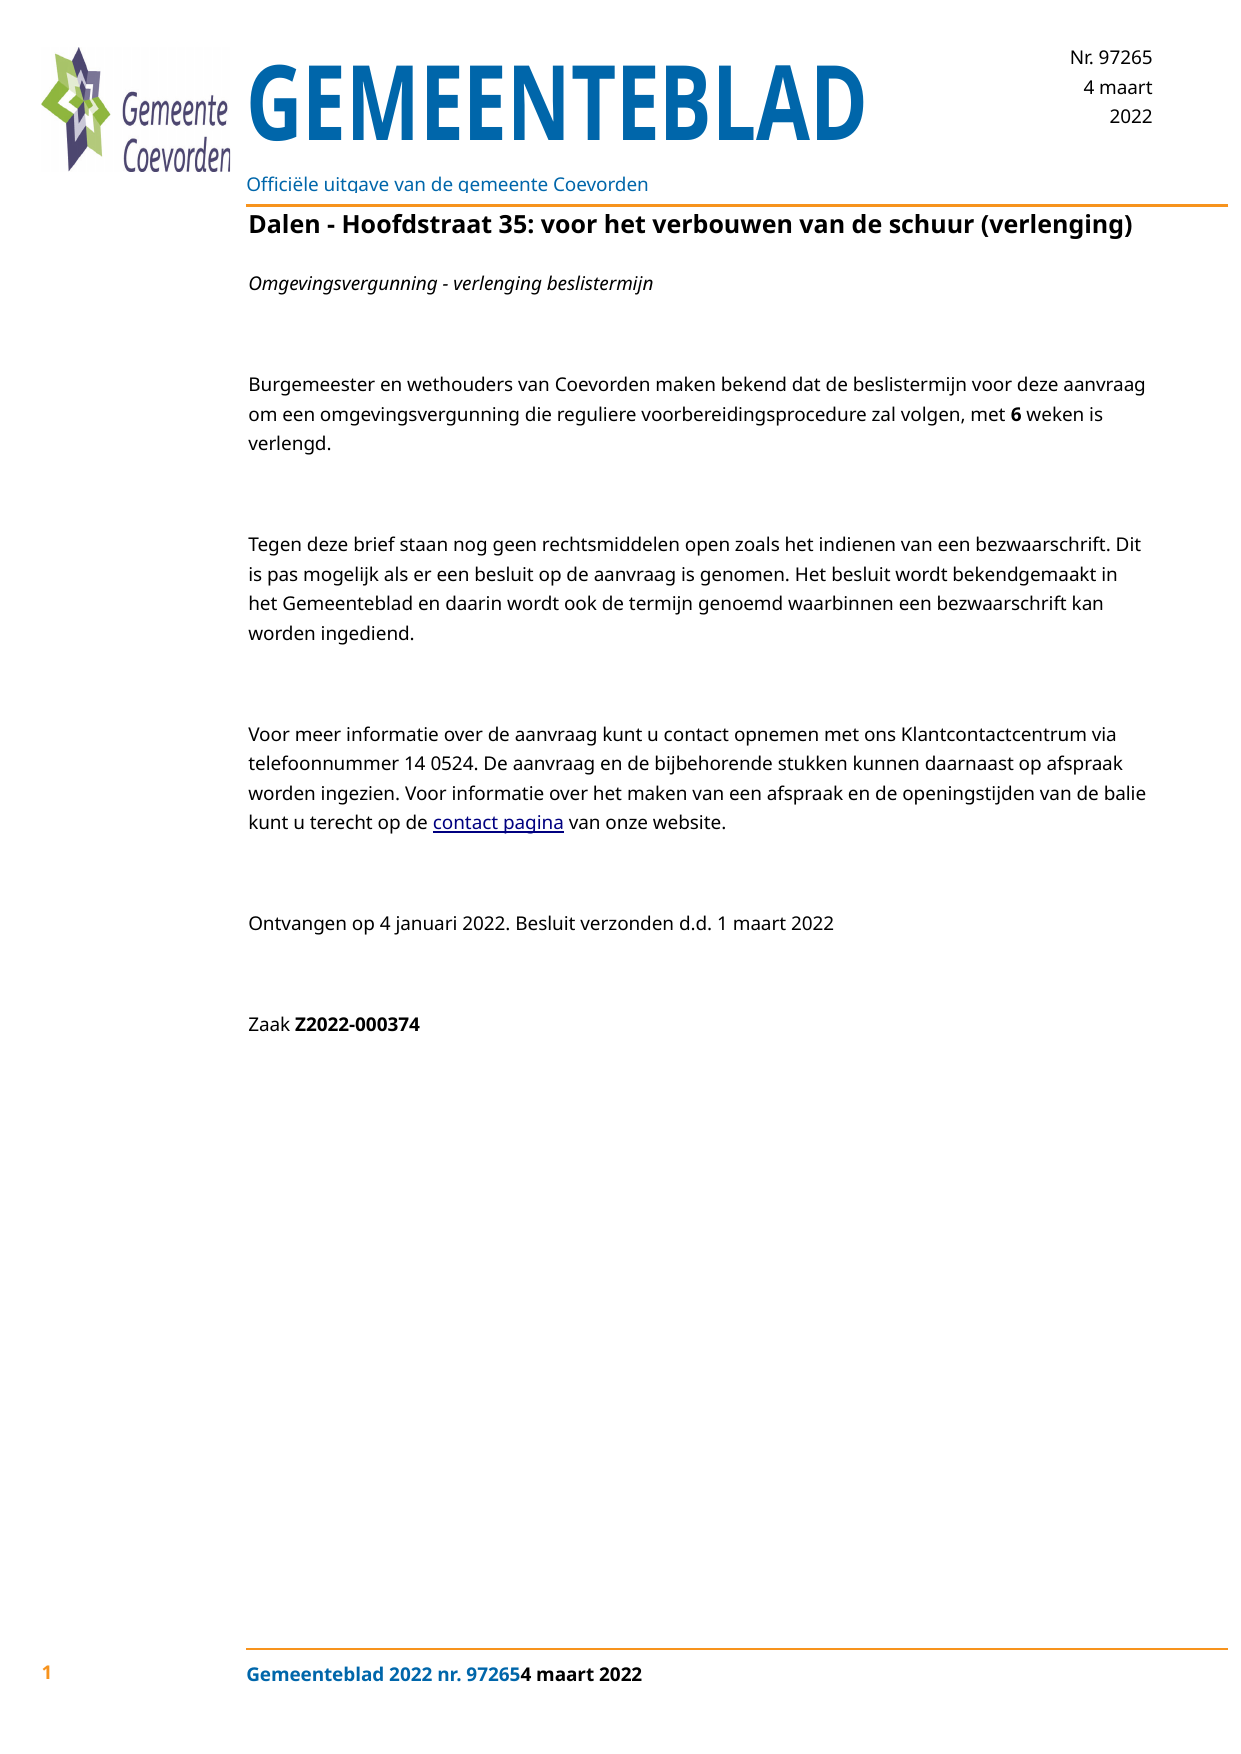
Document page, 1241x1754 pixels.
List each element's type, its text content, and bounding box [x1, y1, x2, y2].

text Omgevingsvergunning - verlenging beslistermijn [248, 270, 1152, 296]
picture [41, 47, 231, 172]
text Ontvangen op 4 januari 2022. Besluit verzonden d.d. 1 maart 2022 [248, 910, 1152, 936]
text Tegen deze brief staan nog geen rechtsmiddelen open zoals het indienen van een bezwaarschrift. Dit is pas mogelijk als er een besluit op de aanvraag is genomen. Het besluit wordt bekendgemaakt in het Gemeenteblad en daarin wordt ook de termijn genoemd waarbinnen een bezwaarschrift kan worden ingediend. [248, 531, 1152, 646]
text Voor meer informatie over de aanvraag kunt u contact opnemen met ons Klantcontactcentrum via telefoonnummer 14 0524. De aanvraag en de bijbehorende stukken kunnen daarnaast op afspraak worden ingezien. Voor informatie over het maken van een afspraak en de openingstijden van de balie kunt u terecht op de contact pagina van onze website. [248, 721, 1152, 835]
text Burgemeester en wethouders van Coevorden maken bekend dat de beslistermijn voor deze aanvraag om een omgevingsvergunning die reguliere voorbereidingsprocedure zal volgen, met 6 weken is verlengd. [248, 371, 1152, 456]
text Dalen - Hoofdstraat 35: voor het verbouwen van de schuur (verlenging) [248, 207, 1152, 241]
text Zaak Z2022-000374 [248, 1011, 1152, 1037]
